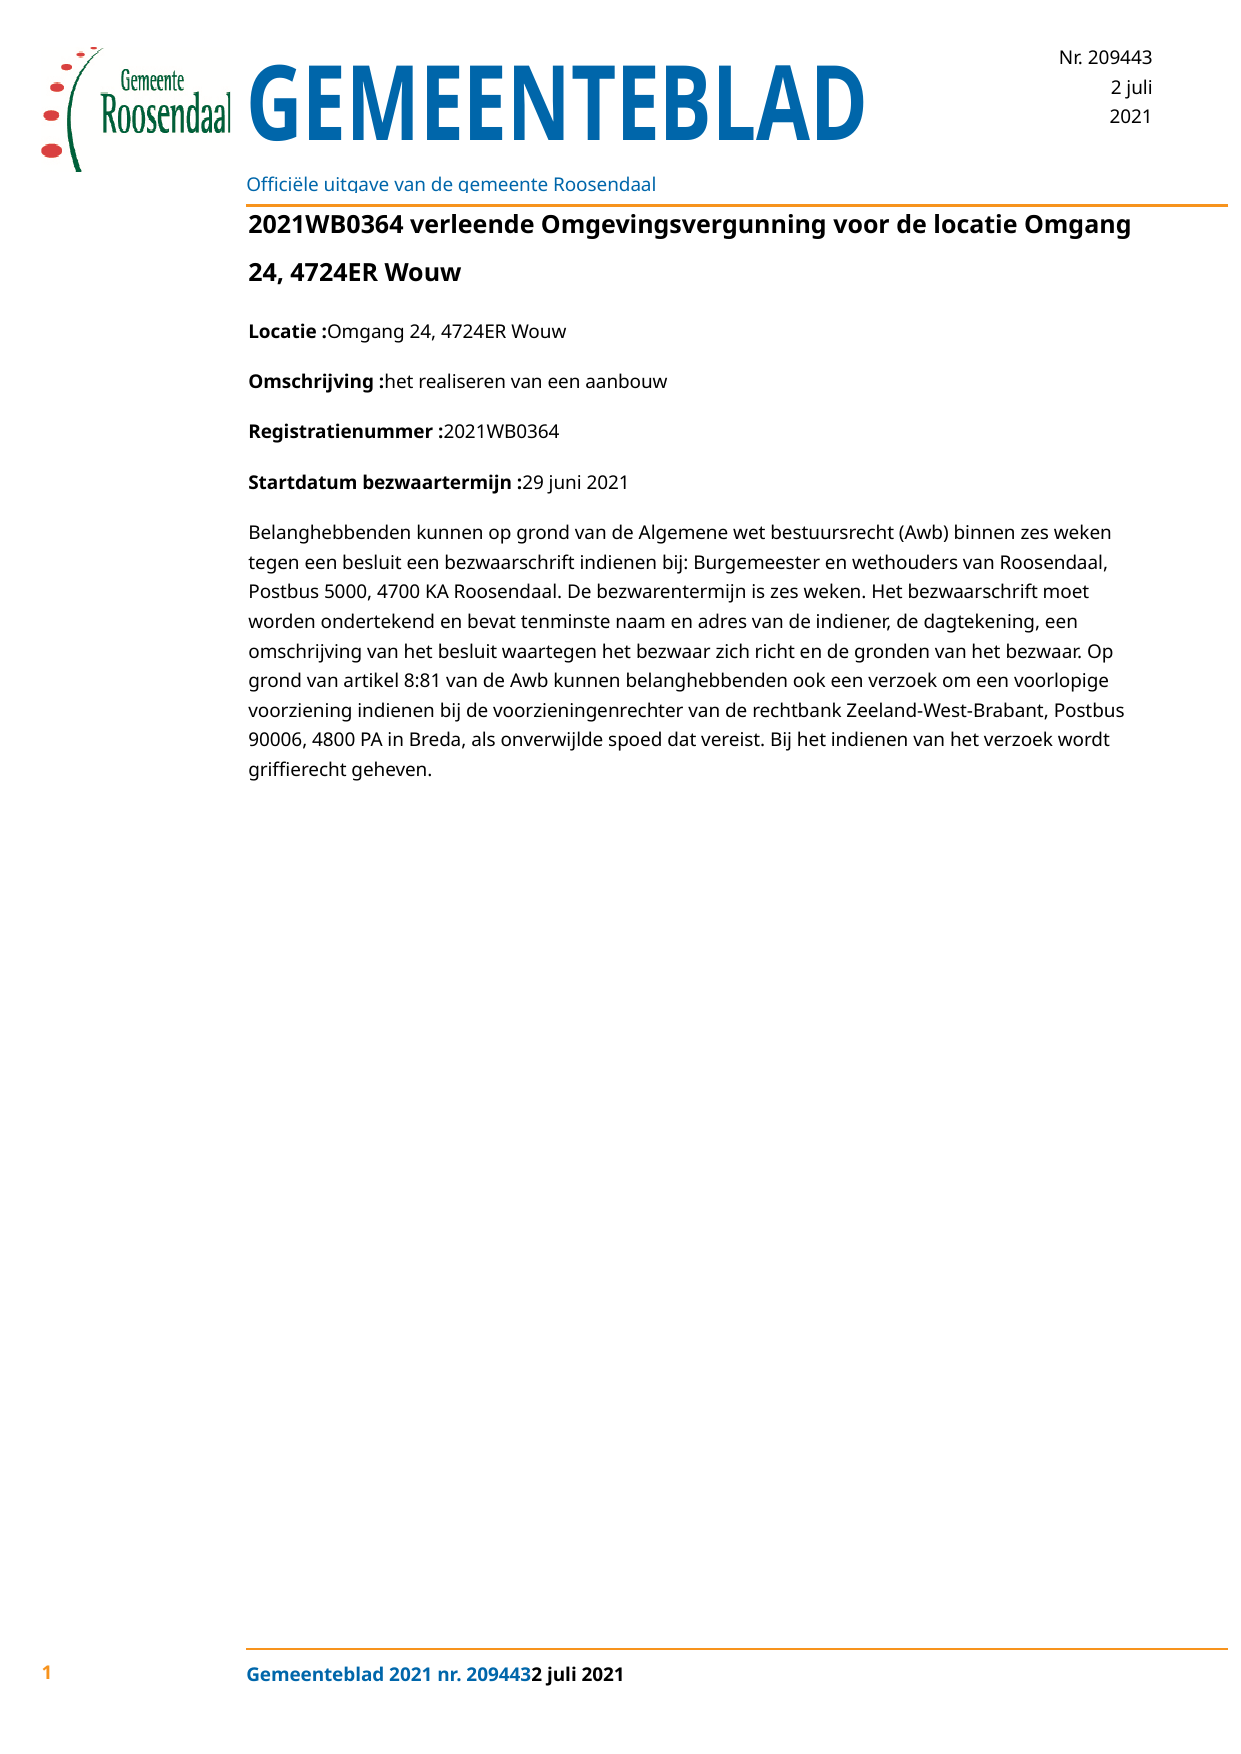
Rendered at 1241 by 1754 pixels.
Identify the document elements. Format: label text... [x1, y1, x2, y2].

picture [41, 47, 231, 172]
text Startdatum bezwaartermijn :29 juni 2021 [248, 469, 1152, 495]
text Belanghebbenden kunnen op grond van de Algemene wet bestuursrecht (Awb) binnen zes weken tegen een besluit een bezwaarschrift indienen bij: Burgemeester en wethouders van Roosendaal, Postbus 5000, 4700 KA Roosendaal. De bezwarentermijn is zes weken. Het bezwaarschrift moet worden ondertekend en bevat tenminste naam en adres van de indiener, de dagtekening, een omschrijving van het besluit waartegen het bezwaar zich richt en de gronden van het bezwaar. Op grond van artikel 8:81 van de Awb kunnen belanghebbenden ook een verzoek om een voorlopige voorziening indienen bij de voorzieningenrechter van de rechtbank Zeeland-West-Brabant, Postbus 90006, 4800 PA in Breda, als onverwijlde spoed dat vereist. Bij het indienen van het verzoek wordt griffierecht geheven. [248, 519, 1152, 782]
text 2021WB0364 verleende Omgevingsvergunning voor de locatie Omgang 24, 4724ER Wouw [248, 207, 1152, 288]
text Registratienummer :2021WB0364 [248, 419, 1152, 444]
text Omschrijving :het realiseren van een aanbouw [248, 368, 1152, 394]
text Locatie :Omgang 24, 4724ER Wouw [248, 318, 1152, 344]
